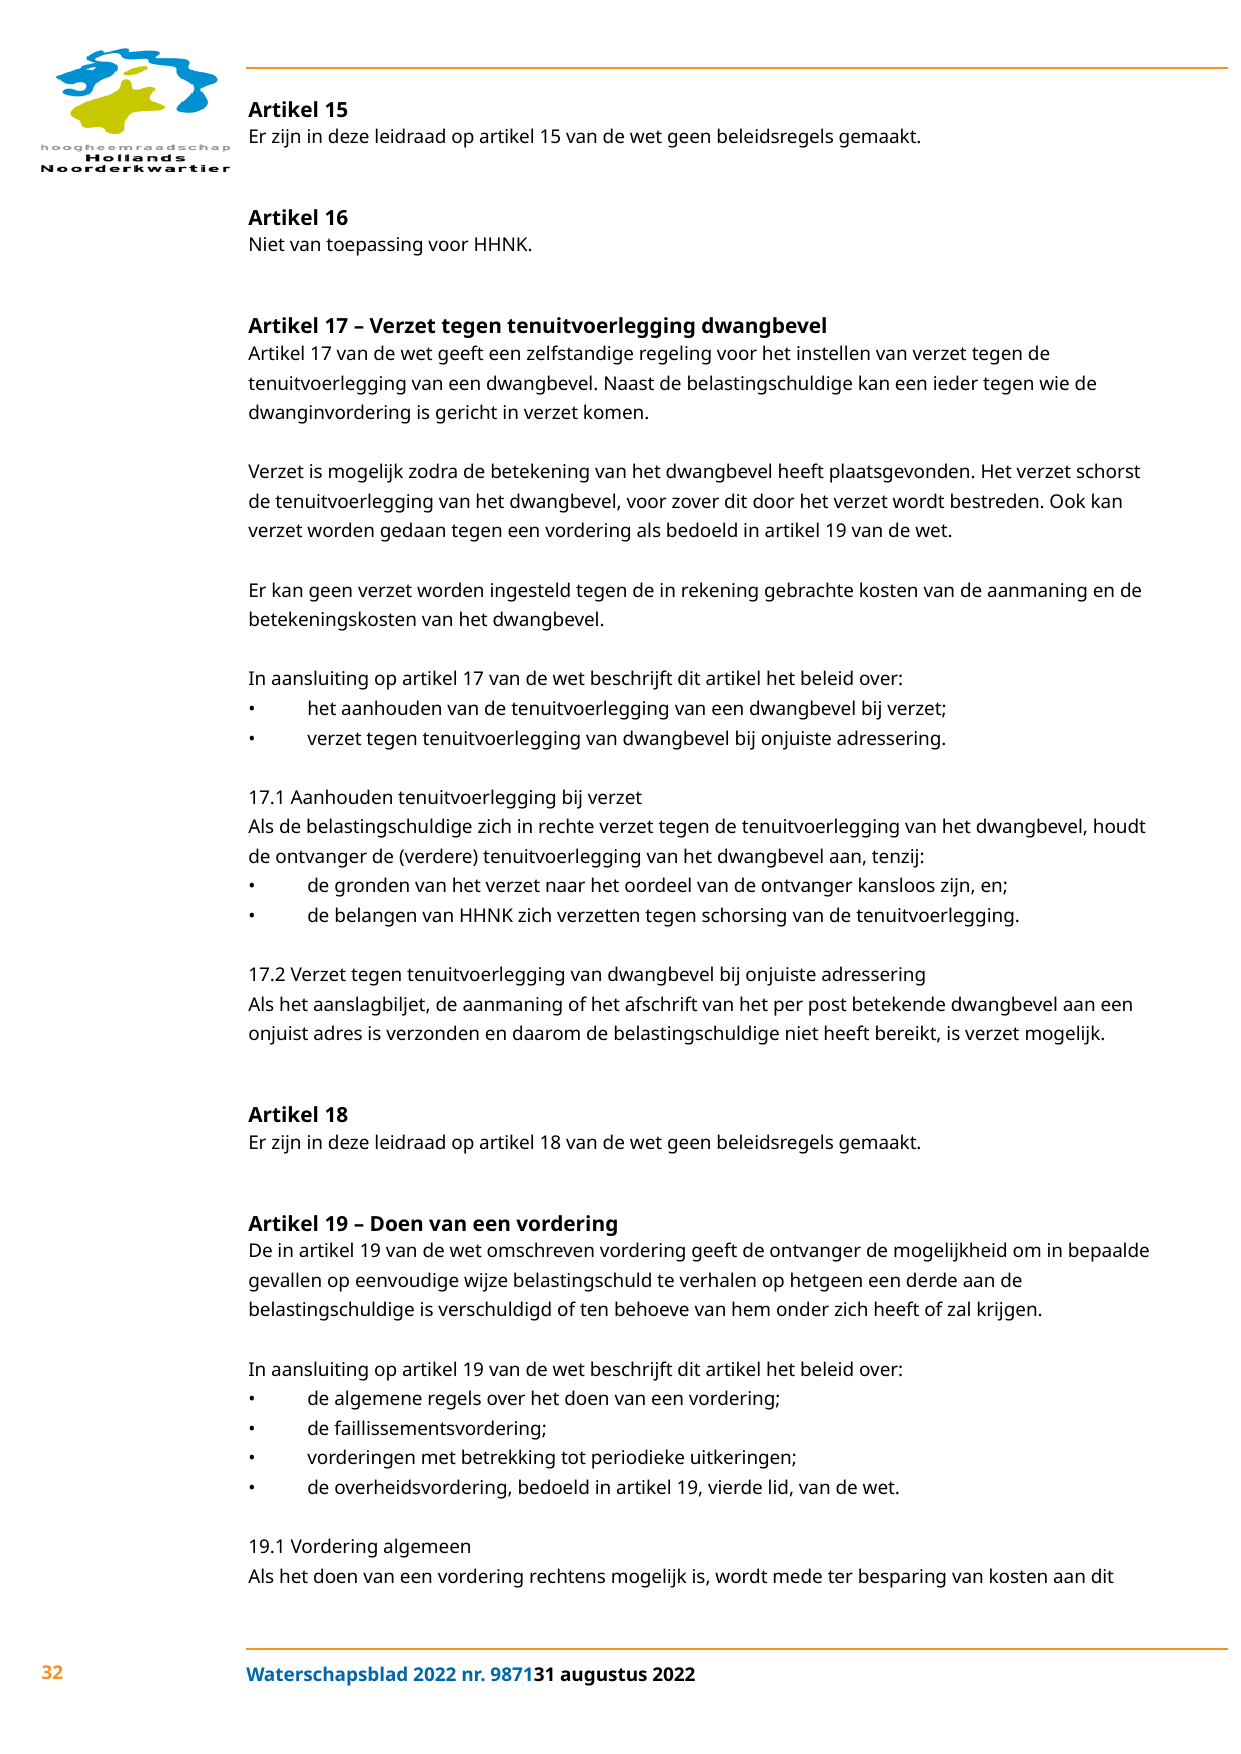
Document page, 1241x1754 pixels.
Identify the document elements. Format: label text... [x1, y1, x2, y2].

text 19.1 Vordering algemeen [248, 1533, 1152, 1559]
text Er zijn in deze leidraad op artikel 15 van de wet geen beleidsregels gemaakt. [248, 123, 1152, 149]
text In aansluiting op artikel 17 van de wet beschrijft dit artikel het beleid over: [248, 666, 1152, 691]
list de gronden van het verzet naar het oordeel van de ontvanger kansloos zijn, en; [248, 873, 1152, 898]
text 17.2 Verzet tegen tenuitvoerlegging van dwangbevel bij onjuiste adressering [248, 961, 1152, 987]
text Artikel 18 [248, 1101, 1152, 1129]
text Artikel 19 – Doen van een vordering [248, 1209, 1152, 1237]
text De in artikel 19 van de wet omschreven vordering geeft de ontvanger de mogelijkheid om in bepaalde gevallen op eenvoudige wijze belastingschuld te verhalen op hetgeen een derde aan de belastingschuldige is verschuldigd of ten behoeve van hem onder zich heeft of zal krijgen. [248, 1237, 1152, 1322]
list vorderingen met betrekking tot periodieke uitkeringen; [248, 1444, 1152, 1470]
list de algemene regels over het doen van een vordering; [248, 1385, 1152, 1411]
text Als het aanslagbiljet, de aanmaning of het afschrift van het per post betekende dwangbevel aan een onjuist adres is verzonden en daarom de belastingschuldige niet heeft bereikt, is verzet mogelijk. [248, 991, 1152, 1046]
picture [41, 47, 231, 172]
text Niet van toepassing voor HHNK. [248, 232, 1152, 257]
text Artikel 15 [248, 95, 1152, 123]
text Er kan geen verzet worden ingesteld tegen de in rekening gebrachte kosten van de aanmaning en de betekeningskosten van het dwangbevel. [248, 577, 1152, 632]
text Als de belastingschuldige zich in rechte verzet tegen de tenuitvoerlegging van het dwangbevel, houdt de ontvanger de (verdere) tenuitvoerlegging van het dwangbevel aan, tenzij: [248, 813, 1152, 869]
list de faillissementsvordering; [248, 1415, 1152, 1441]
list verzet tegen tenuitvoerlegging van dwangbevel bij onjuiste adressering. [248, 725, 1152, 750]
text 17.1 Aanhouden tenuitvoerlegging bij verzet [248, 784, 1152, 809]
text Er zijn in deze leidraad op artikel 18 van de wet geen beleidsregels gemaakt. [248, 1129, 1152, 1155]
text Verzet is mogelijk zodra de betekening van het dwangbevel heeft plaatsgevonden. Het verzet schorst de tenuitvoerlegging van het dwangbevel, voor zover dit door het verzet wordt bestreden. Ook kan verzet worden gedaan tegen een vordering als bedoeld in artikel 19 van de wet. [248, 458, 1152, 543]
text Artikel 16 [248, 203, 1152, 232]
list het aanhouden van de tenuitvoerlegging van een dwangbevel bij verzet; [248, 695, 1152, 721]
text In aansluiting op artikel 19 van de wet beschrijft dit artikel het beleid over: [248, 1356, 1152, 1381]
list de overheidsvordering, bedoeld in artikel 19, vierde lid, van de wet. [248, 1474, 1152, 1500]
text Artikel 17 van de wet geeft een zelfstandige regeling voor het instellen van verzet tegen de tenuitvoerlegging van een dwangbevel. Naast de belastingschuldige kan een ieder tegen wie de dwanginvordering is gericht in verzet komen. [248, 340, 1152, 425]
list de belangen van HHNK zich verzetten tegen schorsing van de tenuitvoerlegging. [248, 902, 1152, 928]
text Artikel 17 – Verzet tegen tenuitvoerlegging dwangbevel [248, 312, 1152, 340]
text Als het doen van een vordering rechtens mogelijk is, wordt mede ter besparing van kosten aan dit [248, 1563, 1152, 1588]
